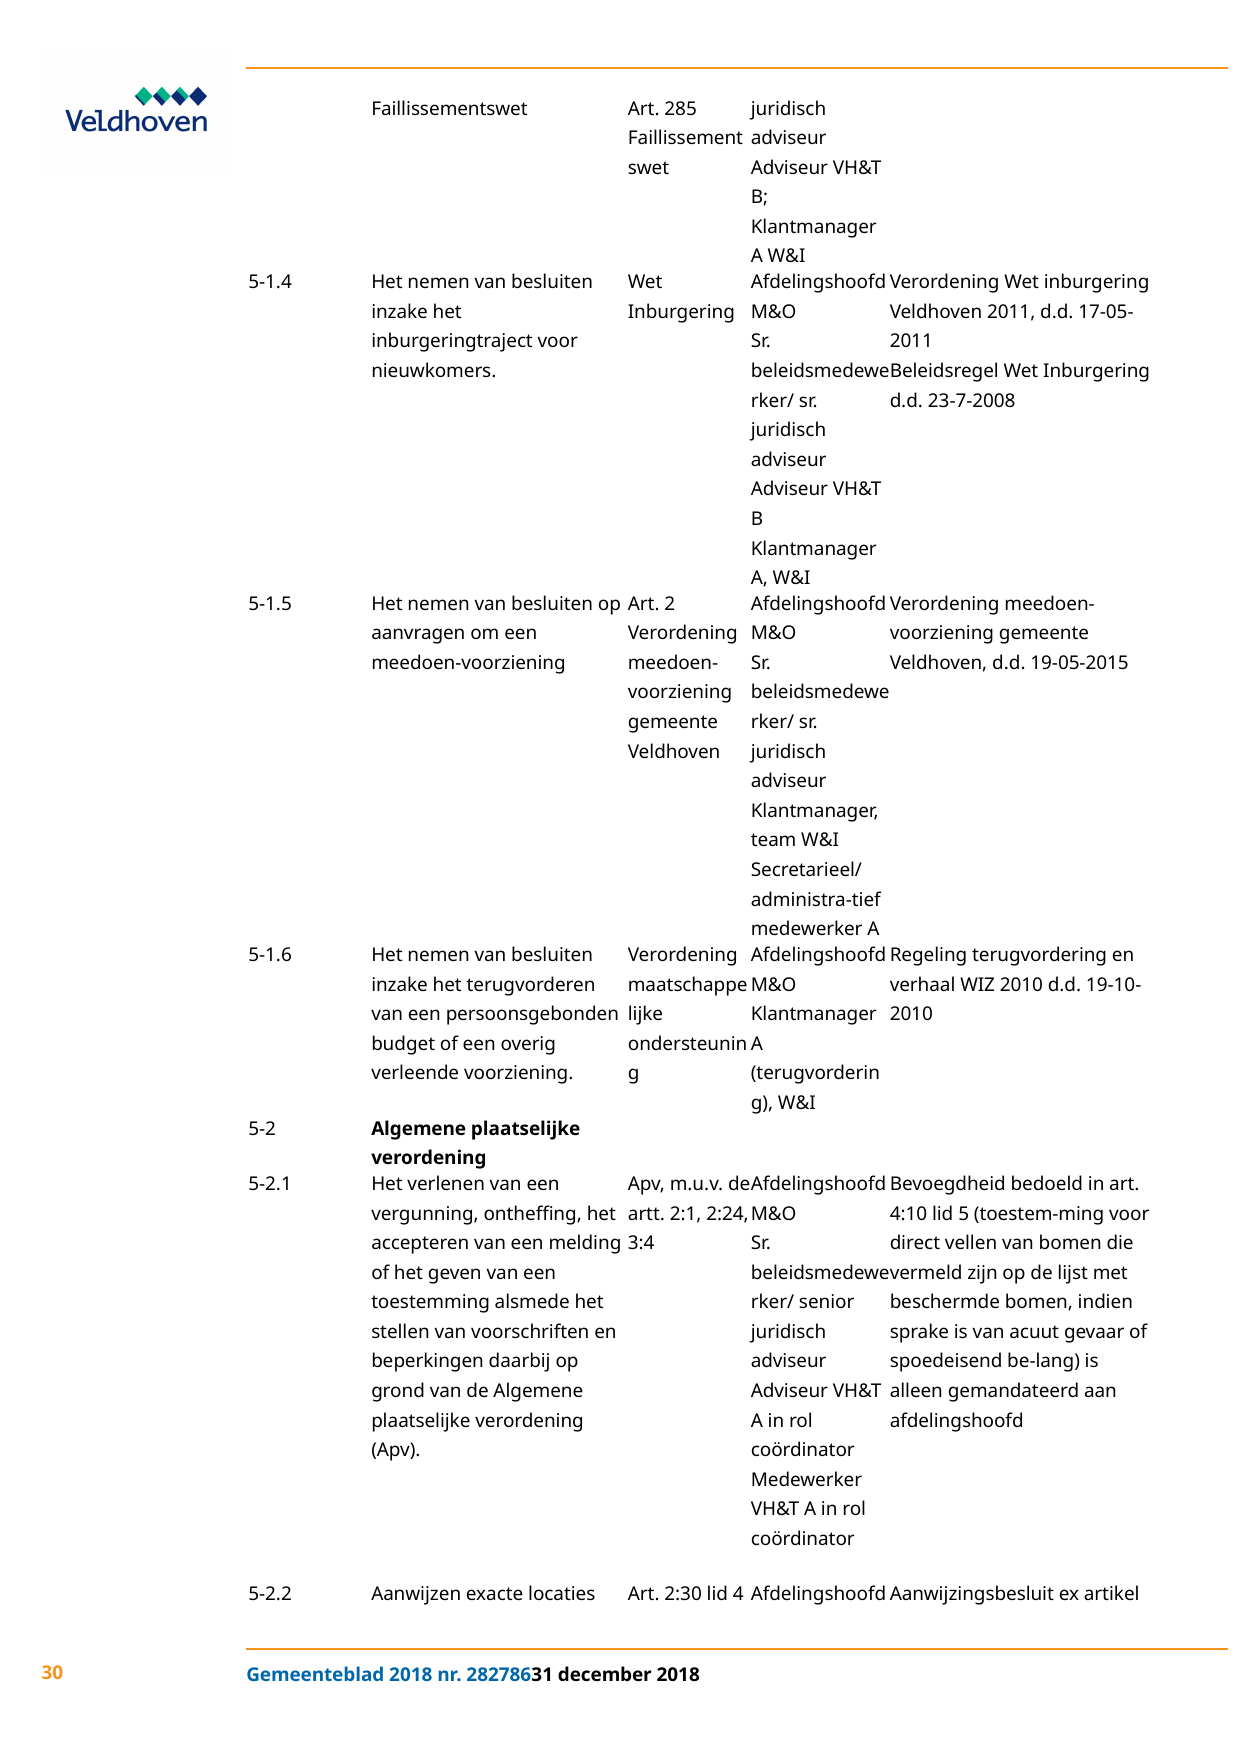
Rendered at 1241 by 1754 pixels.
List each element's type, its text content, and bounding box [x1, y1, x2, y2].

table_cell Regeling terugvordering en verhaal WIZ 2010 d.d. 19-10-2010 [890, 941, 1152, 1115]
table_cell Aanwijzingsbesluit ex artikel [890, 1580, 1152, 1606]
table_cell Het verlenen van een vergunning, ontheffing, het accepteren van een melding of het geven van een toestemming alsmede het stellen van voorschriften en beperkingen daarbij op grond van de Algemene plaatselijke verordening (Apv). [371, 1170, 628, 1580]
table_cell Het nemen van besluiten op aanvragen om een meedoen-voorziening [371, 590, 628, 941]
table_cell 5-1.6 [248, 941, 371, 1115]
table_cell [890, 95, 1152, 268]
table_cell Afdelingshoofd M&O Sr. beleidsmedewerker/ sr. juridisch adviseur Adviseur VH&T B Klantmanager A, W&I [751, 269, 889, 590]
table_cell [628, 1115, 1152, 1170]
table_cell Aanwijzen exacte locaties [371, 1580, 628, 1606]
table_cell 5-2.2 [248, 1580, 371, 1606]
table_cell Wet Inburgering [628, 269, 751, 590]
picture [41, 47, 231, 172]
table_cell 5-1.5 [248, 590, 371, 941]
table_cell juridisch adviseur Adviseur VH&T B; Klantmanager A W&I [751, 95, 889, 268]
table_cell Faillissementswet [371, 95, 628, 268]
table_cell Verordening meedoen-voorziening gemeente Veldhoven, d.d. 19-05-2015 [890, 590, 1152, 941]
table_cell Verordening maatschappelijke ondersteuning [628, 941, 751, 1115]
table_cell Afdelingshoofd M&O Klantmanager A (terugvordering), W&I [751, 941, 889, 1115]
table_cell Het nemen van besluiten inzake het inburgeringtraject voor nieuwkomers. [371, 269, 628, 590]
table_cell 5-1.4 [248, 269, 371, 590]
table_cell [248, 95, 371, 268]
table_cell 5-2 [248, 1115, 371, 1170]
table_cell Het nemen van besluiten inzake het terugvorderen van een persoonsgebonden budget of een overig verleende voorziening. [371, 941, 628, 1115]
table_cell Afdelingshoofd M&O Sr. beleidsmedewerker/ sr. juridisch adviseur Klantmanager, team W&I Secretarieel/administra-tief medewerker A [751, 590, 889, 941]
table_cell Apv, m.u.v. de artt. 2:1, 2:24, 3:4 [628, 1170, 751, 1580]
table_cell Afdelingshoofd M&O Sr. beleidsmedewerker/ senior juridisch adviseur Adviseur VH&T A in rol coördinator Medewerker VH&T A in rol coördinator [751, 1170, 889, 1580]
table_cell Art. 285 Faillissementswet [628, 95, 751, 268]
table_cell Art. 2 Verordening meedoen-voorziening gemeente Veldhoven [628, 590, 751, 941]
table_cell Afdelingshoofd [751, 1580, 889, 1606]
table_cell Algemene plaatselijke verordening [371, 1115, 628, 1170]
table_cell Bevoegdheid bedoeld in art. 4:10 lid 5 (toestem-ming voor direct vellen van bomen die vermeld zijn op de lijst met beschermde bomen, indien sprake is van acuut gevaar of spoedeisend be-lang) is alleen gemandateerd aan afdelingshoofd [890, 1170, 1152, 1580]
table_cell Verordening Wet inburgering Veldhoven 2011, d.d. 17-05-2011 Beleidsregel Wet Inburgering d.d. 23-7-2008 [890, 269, 1152, 590]
table_cell 5-2.1 [248, 1170, 371, 1580]
table_cell Art. 2:30 lid 4 [628, 1580, 751, 1606]
